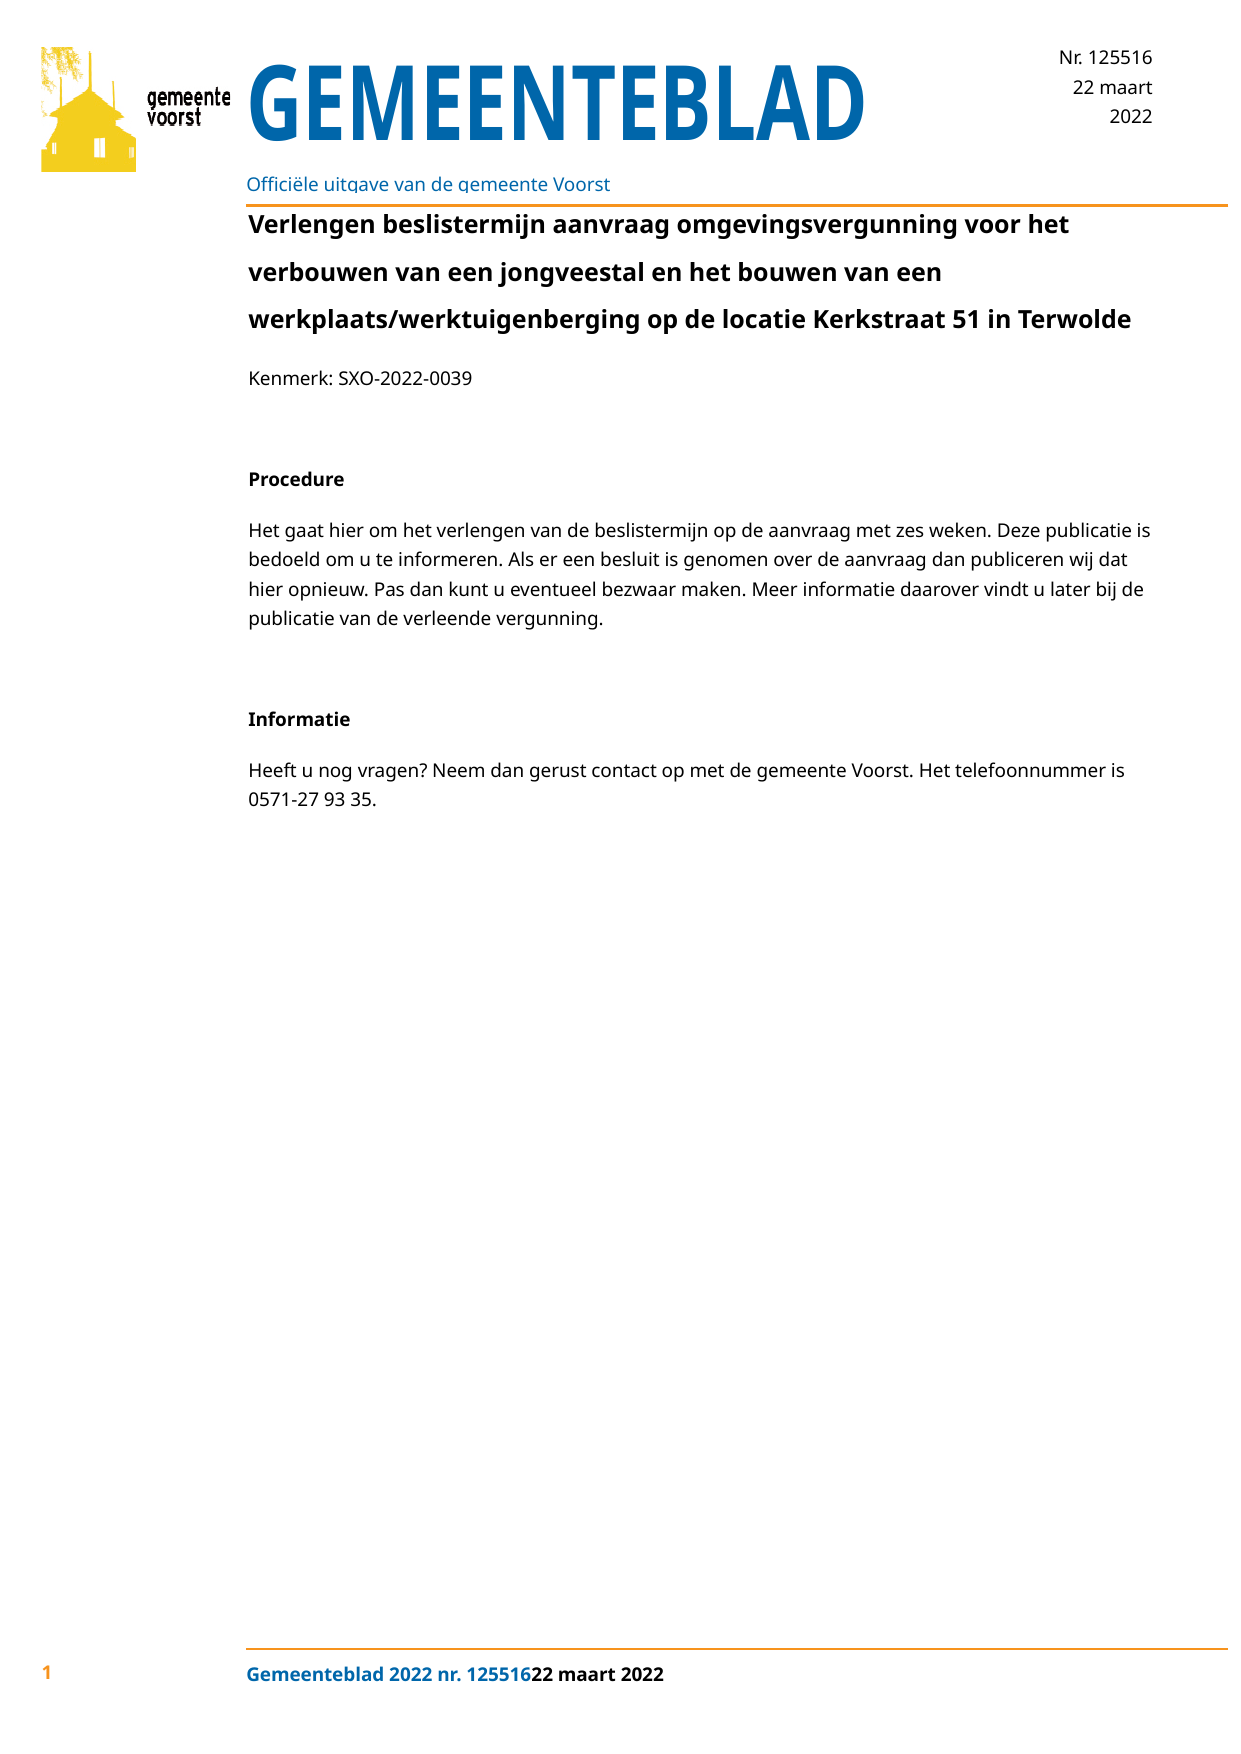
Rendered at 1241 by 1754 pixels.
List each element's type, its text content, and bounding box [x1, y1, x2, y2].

text Informatie [248, 706, 1152, 732]
picture [41, 47, 231, 172]
text Verlengen beslistermijn aanvraag omgevingsvergunning voor het verbouwen van een jongveestal en het bouwen van een werkplaats/werktuigenberging op de locatie Kerkstraat 51 in Terwolde [248, 207, 1152, 336]
text Kenmerk: SXO-2022-0039 [248, 366, 1152, 391]
text Het gaat hier om het verlengen van de beslistermijn op de aanvraag met zes weken. Deze publicatie is bedoeld om u te informeren. Als er een besluit is genomen over de aanvraag dan publiceren wij dat hier opnieuw. Pas dan kunt u eventueel bezwaar maken. Meer informatie daarover vindt u later bij de publicatie van de verleende vergunning. [248, 517, 1152, 631]
text Procedure [248, 466, 1152, 492]
text Heeft u nog vragen? Neem dan gerust contact op met de gemeente Voorst. Het telefoonnummer is 0571-27 93 35. [248, 757, 1152, 812]
